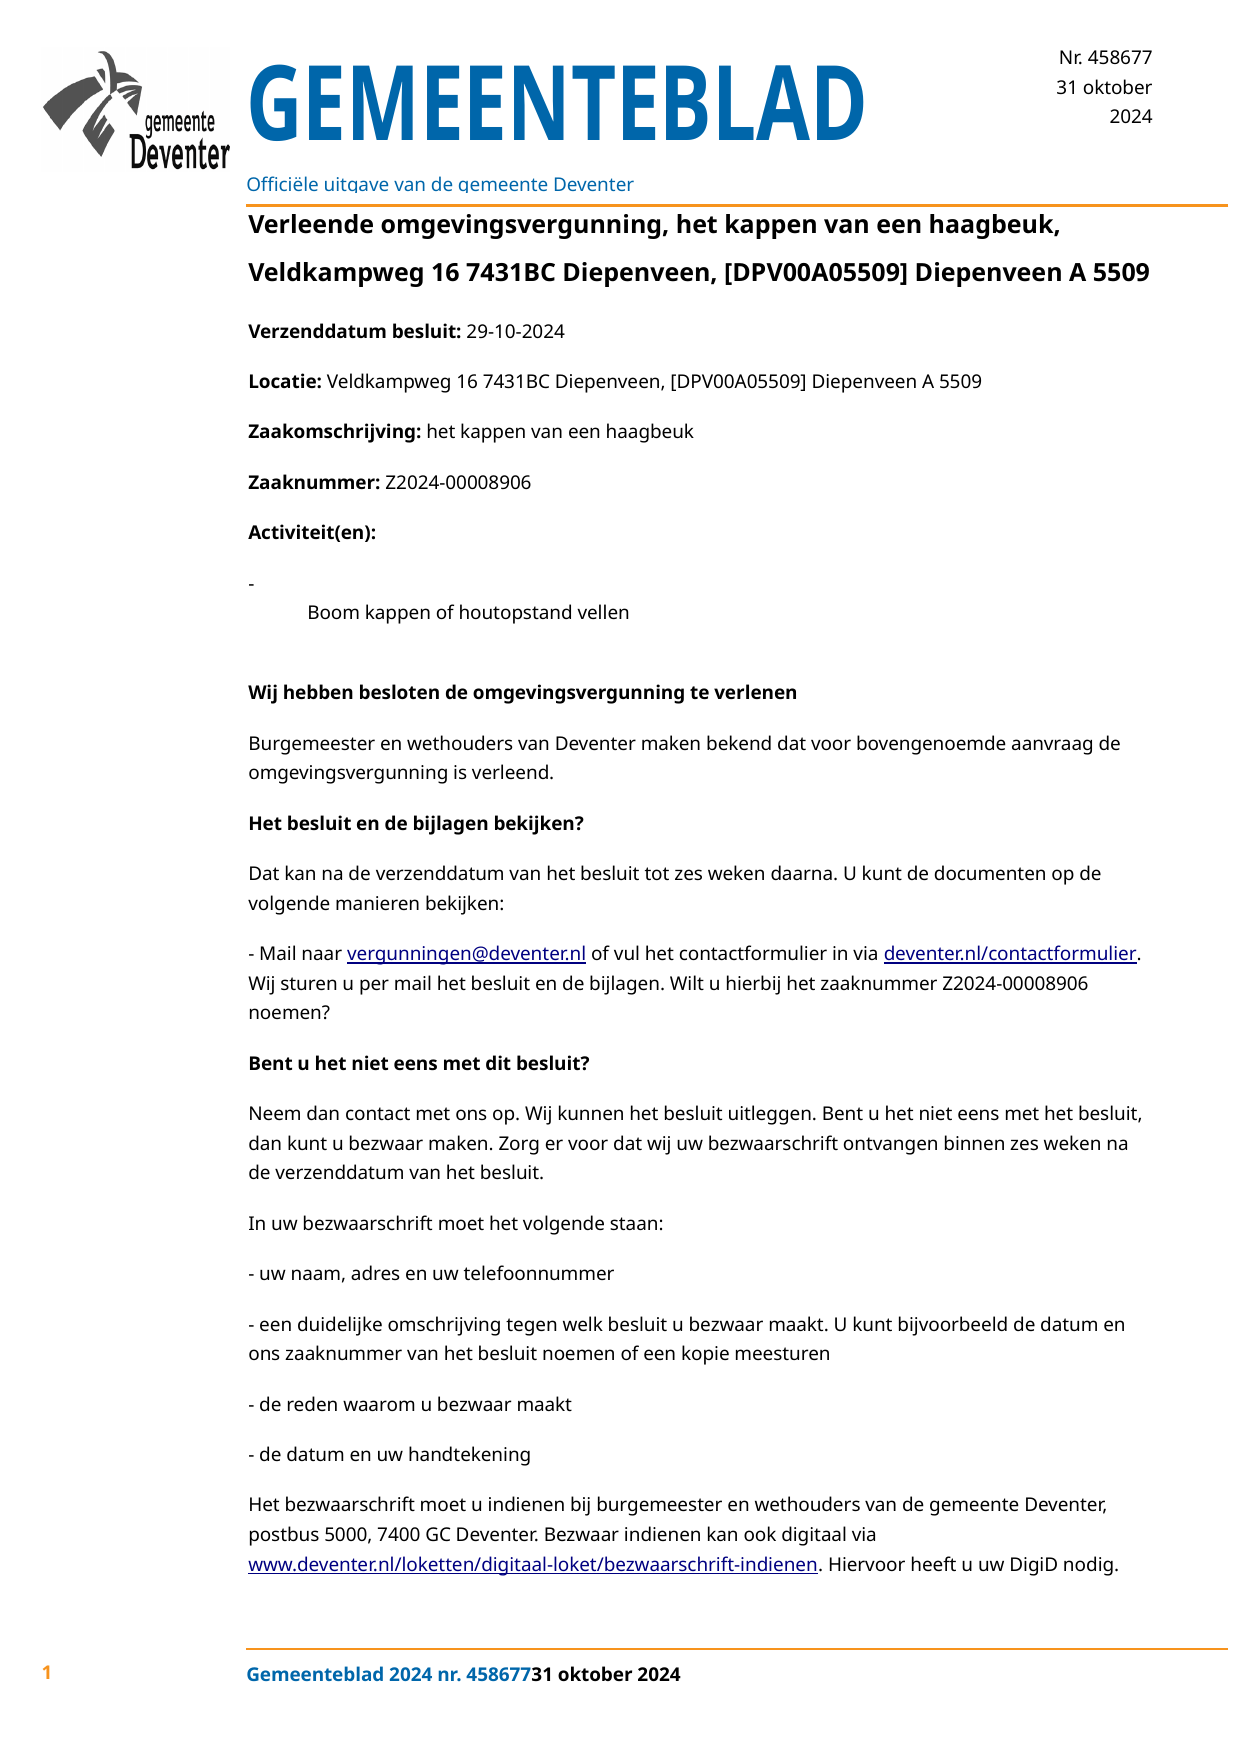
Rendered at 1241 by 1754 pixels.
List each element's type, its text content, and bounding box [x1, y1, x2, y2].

text Zaakomschrijving: het kappen van een haagbeuk [248, 419, 1152, 444]
text - een duidelijke omschrijving tegen welk besluit u bezwaar maakt. U kunt bijvoorbeeld de datum en ons zaaknummer van het besluit noemen of een kopie meesturen [248, 1311, 1152, 1366]
text - de reden waarom u bezwaar maakt [248, 1391, 1152, 1417]
text Burgemeester en wethouders van Deventer maken bekend dat voor bovengenoemde aanvraag de omgevingsvergunning is verleend. [248, 730, 1152, 785]
list Boom kappen of houtopstand vellen [248, 599, 1152, 625]
text - de datum en uw handtekening [248, 1441, 1152, 1467]
picture [41, 47, 231, 172]
text Zaaknummer: Z2024-00008906 [248, 469, 1152, 495]
text Verleende omgevingsvergunning, het kappen van een haagbeuk, Veldkampweg 16 7431BC Diepenveen, [DPV00A05509] Diepenveen A 5509 [248, 207, 1152, 288]
text Bent u het niet eens met dit besluit? [248, 1050, 1152, 1076]
text Dat kan na de verzenddatum van het besluit tot zes weken daarna. U kunt de documenten op de volgende manieren bekijken: [248, 860, 1152, 916]
text Locatie: Veldkampweg 16 7431BC Diepenveen, [DPV00A05509] Diepenveen A 5509 [248, 368, 1152, 394]
text Verzenddatum besluit: 29-10-2024 [248, 318, 1152, 344]
text Het bezwaarschrift moet u indienen bij burgemeester en wethouders van de gemeente Deventer, postbus 5000, 7400 GC Deventer. Bezwaar indienen kan ook digitaal via www.deventer.nl/loketten/digitaal-loket/bezwaarschrift-indienen. Hiervoor heeft u uw DigiD nodig. [248, 1492, 1152, 1577]
text Het besluit en de bijlagen bekijken? [248, 810, 1152, 836]
text In uw bezwaarschrift moet het volgende staan: [248, 1210, 1152, 1236]
text Neem dan contact met ons op. Wij kunnen het besluit uitleggen. Bent u het niet eens met het besluit, dan kunt u bezwaar maken. Zorg er voor dat wij uw bezwaarschrift ontvangen binnen zes weken na de verzenddatum van het besluit. [248, 1100, 1152, 1185]
text - Mail naar vergunningen@deventer.nl of vul het contactformulier in via deventer.nl/contactformulier. Wij sturen u per mail het besluit en de bijlagen. Wilt u hierbij het zaaknummer Z2024-00008906 noemen? [248, 940, 1152, 1025]
text Activiteit(en): [248, 519, 1152, 545]
text - uw naam, adres en uw telefoonnummer [248, 1260, 1152, 1286]
text Wij hebben besloten de omgevingsvergunning te verlenen [248, 679, 1152, 705]
